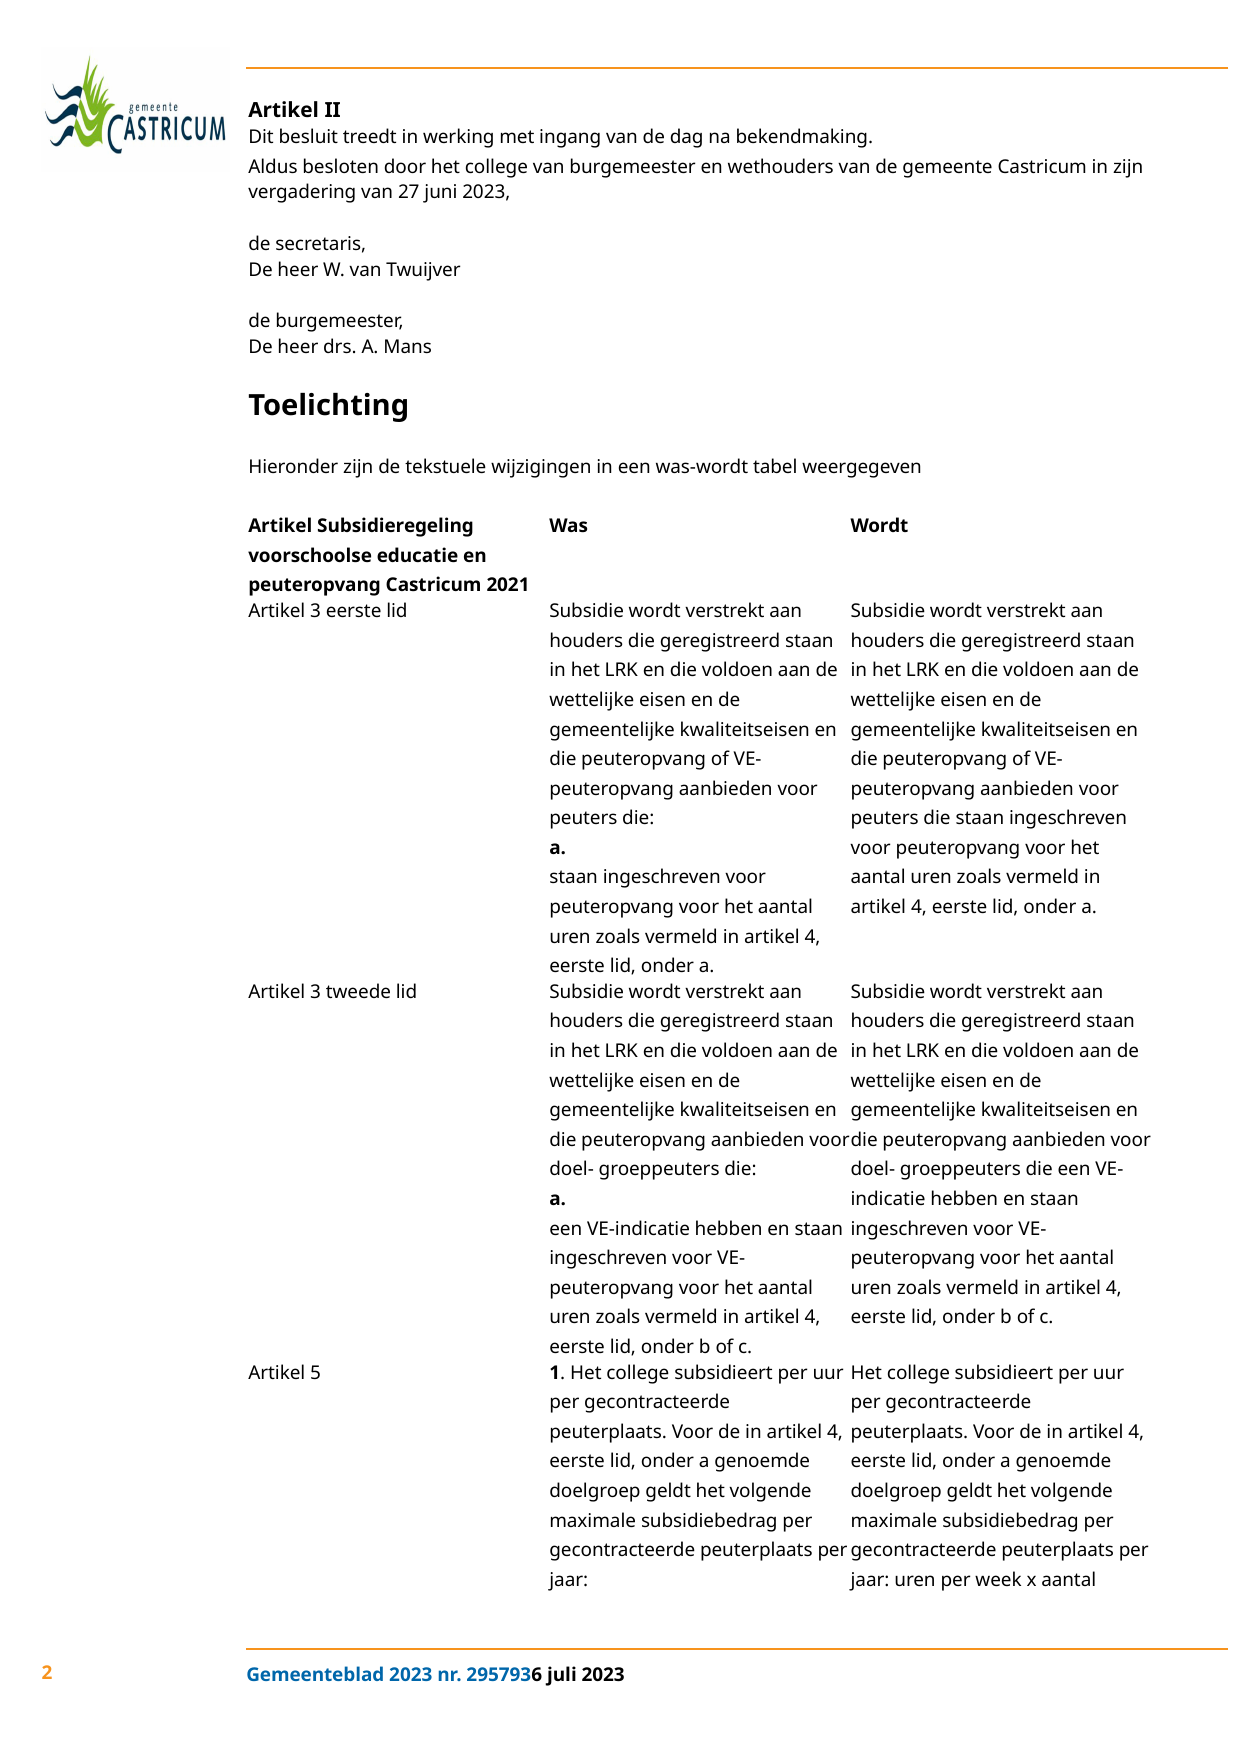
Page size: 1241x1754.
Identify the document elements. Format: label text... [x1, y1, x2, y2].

table_header Was [549, 513, 850, 597]
table_cell Artikel 3 tweede lid [248, 978, 549, 1359]
table_cell Artikel 3 eerste lid [248, 598, 549, 978]
table_cell Subsidie wordt verstrekt aan houders die geregistreerd staan in het LRK en die voldoen aan de wettelijke eisen en de gemeentelijke kwaliteitseisen en die peuteropvang of VE-peuteropvang aanbieden voor peuters die: a. staan ingeschreven voor peuteropvang voor het aantal uren zoals vermeld in artikel 4, eerste lid, onder a. [549, 598, 850, 978]
table_cell 1. Het college subsidieert per uur per gecontracteerde peuterplaats. Voor de in artikel 4, eerste lid, onder a genoemde doelgroep geldt het volgende maximale subsidiebedrag per gecontracteerde peuterplaats per jaar: [549, 1359, 850, 1592]
table_cell Subsidie wordt verstrekt aan houders die geregistreerd staan in het LRK en die voldoen aan de wettelijke eisen en de gemeentelijke kwaliteitseisen en die peuteropvang aanbieden voor doel- groeppeuters die: a. een VE-indicatie hebben en staan ingeschreven voor VE-peuteropvang voor het aantal uren zoals vermeld in artikel 4, eerste lid, onder b of c. [549, 978, 850, 1359]
table_cell Subsidie wordt verstrekt aan houders die geregistreerd staan in het LRK en die voldoen aan de wettelijke eisen en de gemeentelijke kwaliteitseisen en die peuteropvang of VE-peuteropvang aanbieden voor peuters die staan ingeschreven voor peuteropvang voor het aantal uren zoals vermeld in artikel 4, eerste lid, onder a. [850, 598, 1152, 978]
table_header Wordt [850, 513, 1152, 597]
table_cell Artikel 5 [248, 1359, 549, 1592]
table_header Artikel Subsidieregeling voorschoolse educatie en peuteropvang Castricum 2021 [248, 513, 549, 597]
text Toelichting [248, 384, 1152, 424]
text Hieronder zijn de tekstuele wijzigingen in een was-wordt tabel weergegeven [248, 453, 1152, 479]
text De heer W. van Twuijver [248, 256, 1152, 281]
text de secretaris, [248, 230, 1152, 256]
table_cell Het college subsidieert per uur per gecontracteerde peuterplaats. Voor de in artikel 4, eerste lid, onder a genoemde doelgroep geldt het volgende maximale subsidiebedrag per gecontracteerde peuterplaats per jaar: uren per week x aantal [850, 1359, 1152, 1592]
picture [41, 47, 231, 172]
text Dit besluit treedt in werking met ingang van de dag na bekendmaking. [248, 123, 1152, 149]
text de burgemeester, [248, 307, 1152, 333]
text De heer drs. A. Mans [248, 333, 1152, 359]
text Artikel II [248, 95, 1152, 123]
text Aldus besloten door het college van burgemeester en wethouders van de gemeente Castricum in zijn vergadering van 27 juni 2023, [248, 153, 1152, 204]
table_cell Subsidie wordt verstrekt aan houders die geregistreerd staan in het LRK en die voldoen aan de wettelijke eisen en de gemeentelijke kwaliteitseisen en die peuteropvang aanbieden voor doel- groeppeuters die een VE-indicatie hebben en staan ingeschreven voor VE-peuteropvang voor het aantal uren zoals vermeld in artikel 4, eerste lid, onder b of c. [850, 978, 1152, 1359]
